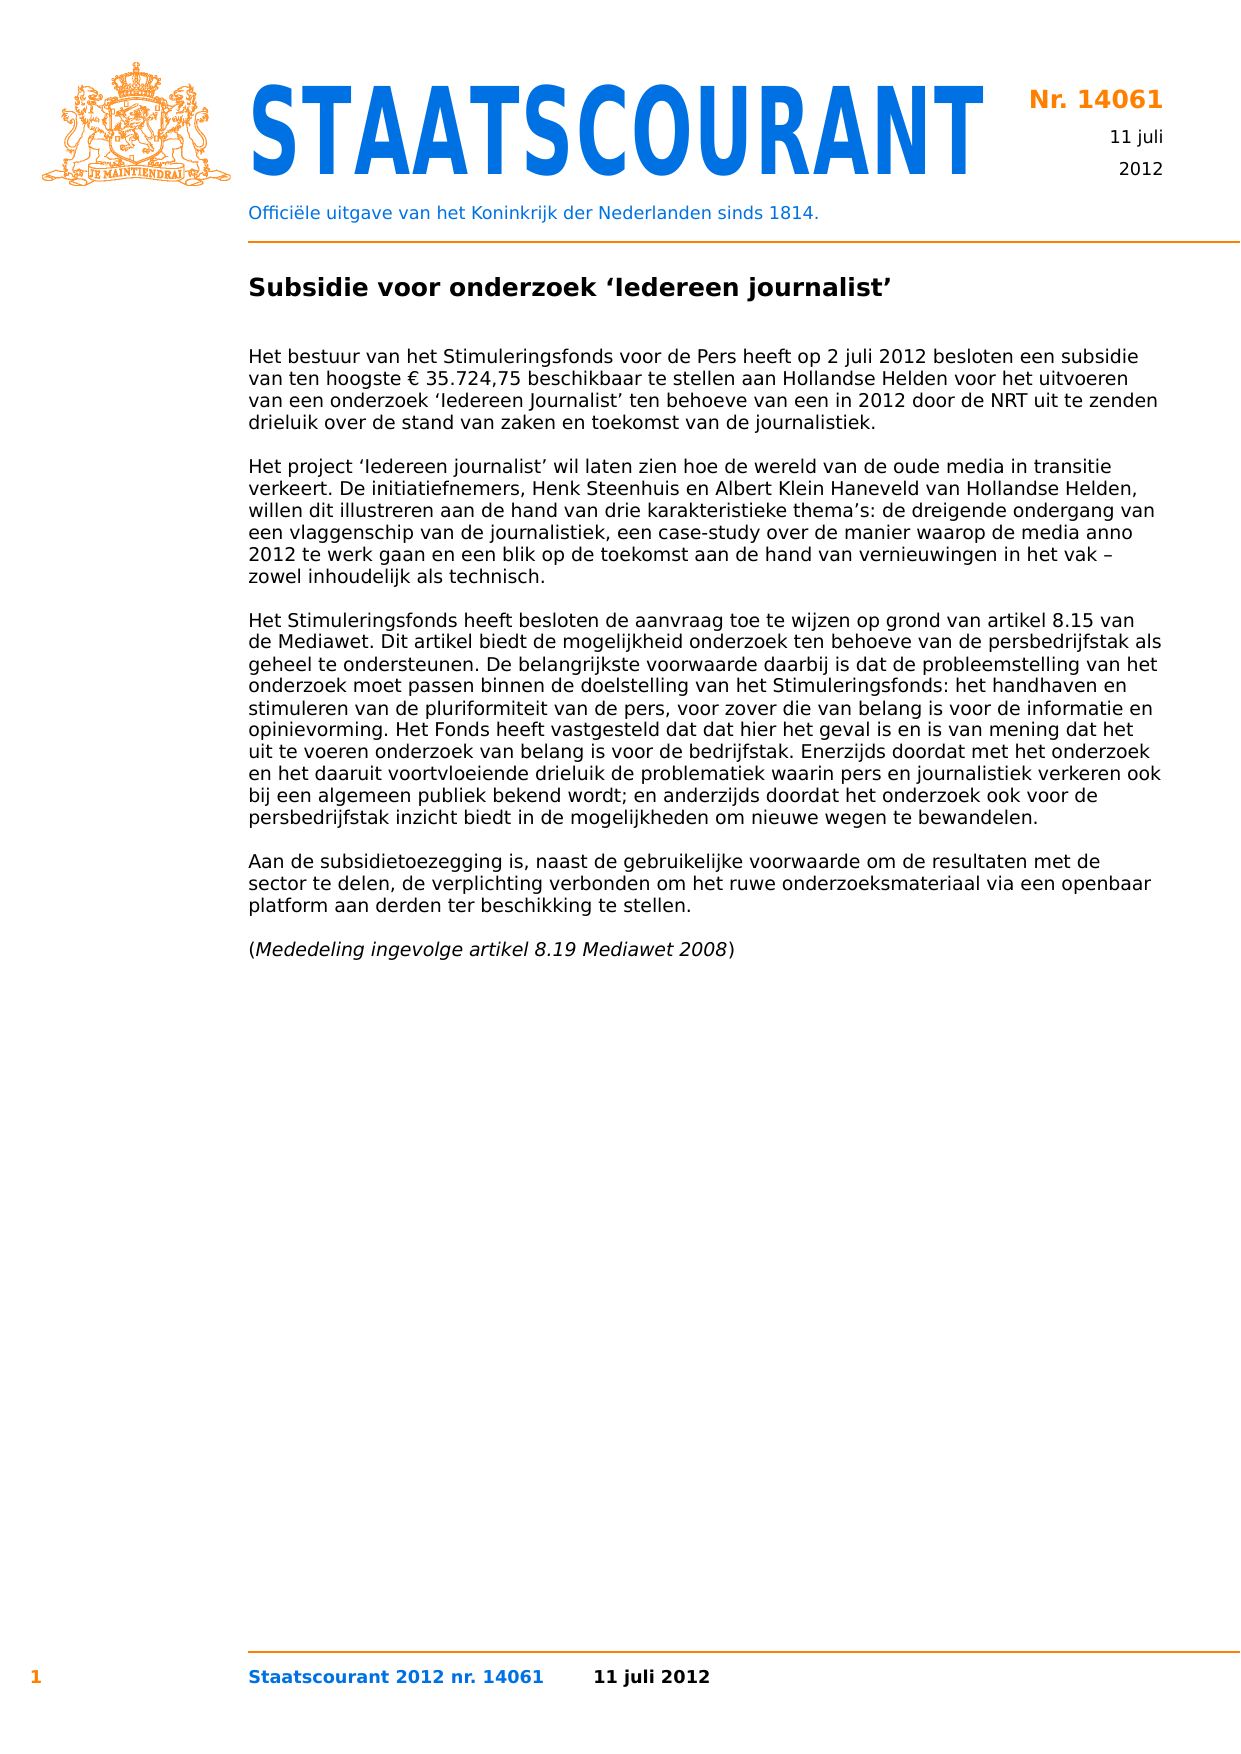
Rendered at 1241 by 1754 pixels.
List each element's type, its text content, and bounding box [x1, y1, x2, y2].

subtitle Subsidie voor onderzoek ‘Iedereen journalist’ [248, 273, 1163, 302]
table_cell 11 juli [998, 121, 1240, 153]
table_header Nr. 14061 [998, 62, 1240, 121]
text Het project ‘Iedereen journalist’ wil laten zien hoe de wereld van de oude media in transitie verkeert. De initiatiefnemers, Henk Steenhuis en Albert Klein Haneveld van Hollandse Helden, willen dit illustreren aan de hand van drie karakteristieke thema’s: de dreigende ondergang van een vlaggenschip van de journalistiek, een case-study over de manier waarop de media anno 2012 te werk gaan en een blik op de toekomst aan de hand van vernieuwingen in het vak – zowel inhoudelijk als technisch. [248, 456, 1163, 588]
table_cell 2012 [998, 153, 1240, 203]
text (Mededeling ingevolge artikel 8.19 Mediawet 2008) [248, 939, 1163, 961]
table_header [25, 62, 248, 241]
table_header STAATSCOURANT [248, 62, 998, 203]
picture [41, 62, 231, 186]
text Het Stimuleringsfonds heeft besloten de aanvraag toe te wijzen op grond van artikel 8.15 van de Mediawet. Dit artikel biedt de mogelijkheid onderzoek ten behoeve van de persbedrijfstak als geheel te ondersteunen. De belangrijkste voorwaarde daarbij is dat de probleemstelling van het onderzoek moet passen binnen de doelstelling van het Stimuleringsfonds: het handhaven en stimuleren van de pluriformiteit van de pers, voor zover die van belang is voor de informatie en opinievorming. Het Fonds heeft vastgesteld dat dat hier het geval is en is van mening dat het uit te voeren onderzoek van belang is voor de bedrijfstak. Enerzijds doordat met het onderzoek en het daaruit voortvloeiende drieluik de problematiek waarin pers en journalistiek verkeren ook bij een algemeen publiek bekend wordt; en anderzijds doordat het onderzoek ook voor de persbedrijfstak inzicht biedt in de mogelijkheden om nieuwe wegen te bewandelen. [248, 609, 1163, 829]
text Aan de subsidietoezegging is, naast de gebruikelijke voorwaarde om de resultaten met de sector te delen, de verplichting verbonden om het ruwe onderzoeksmateriaal via een openbaar platform aan derden ter beschikking te stellen. [248, 851, 1163, 917]
text Het bestuur van het Stimuleringsfonds voor de Pers heeft op 2 juli 2012 besloten een subsidie van ten hoogste € 35.724,75 beschikbaar te stellen aan Hollandse Helden voor het uitvoeren van een onderzoek ‘Iedereen Journalist’ ten behoeve van een in 2012 door de NRT uit te zenden drieluik over de stand van zaken en toekomst van de journalistiek. [248, 346, 1163, 434]
table_cell Officiële uitgave van het Koninkrijk der Nederlanden sinds 1814. [248, 203, 1240, 241]
